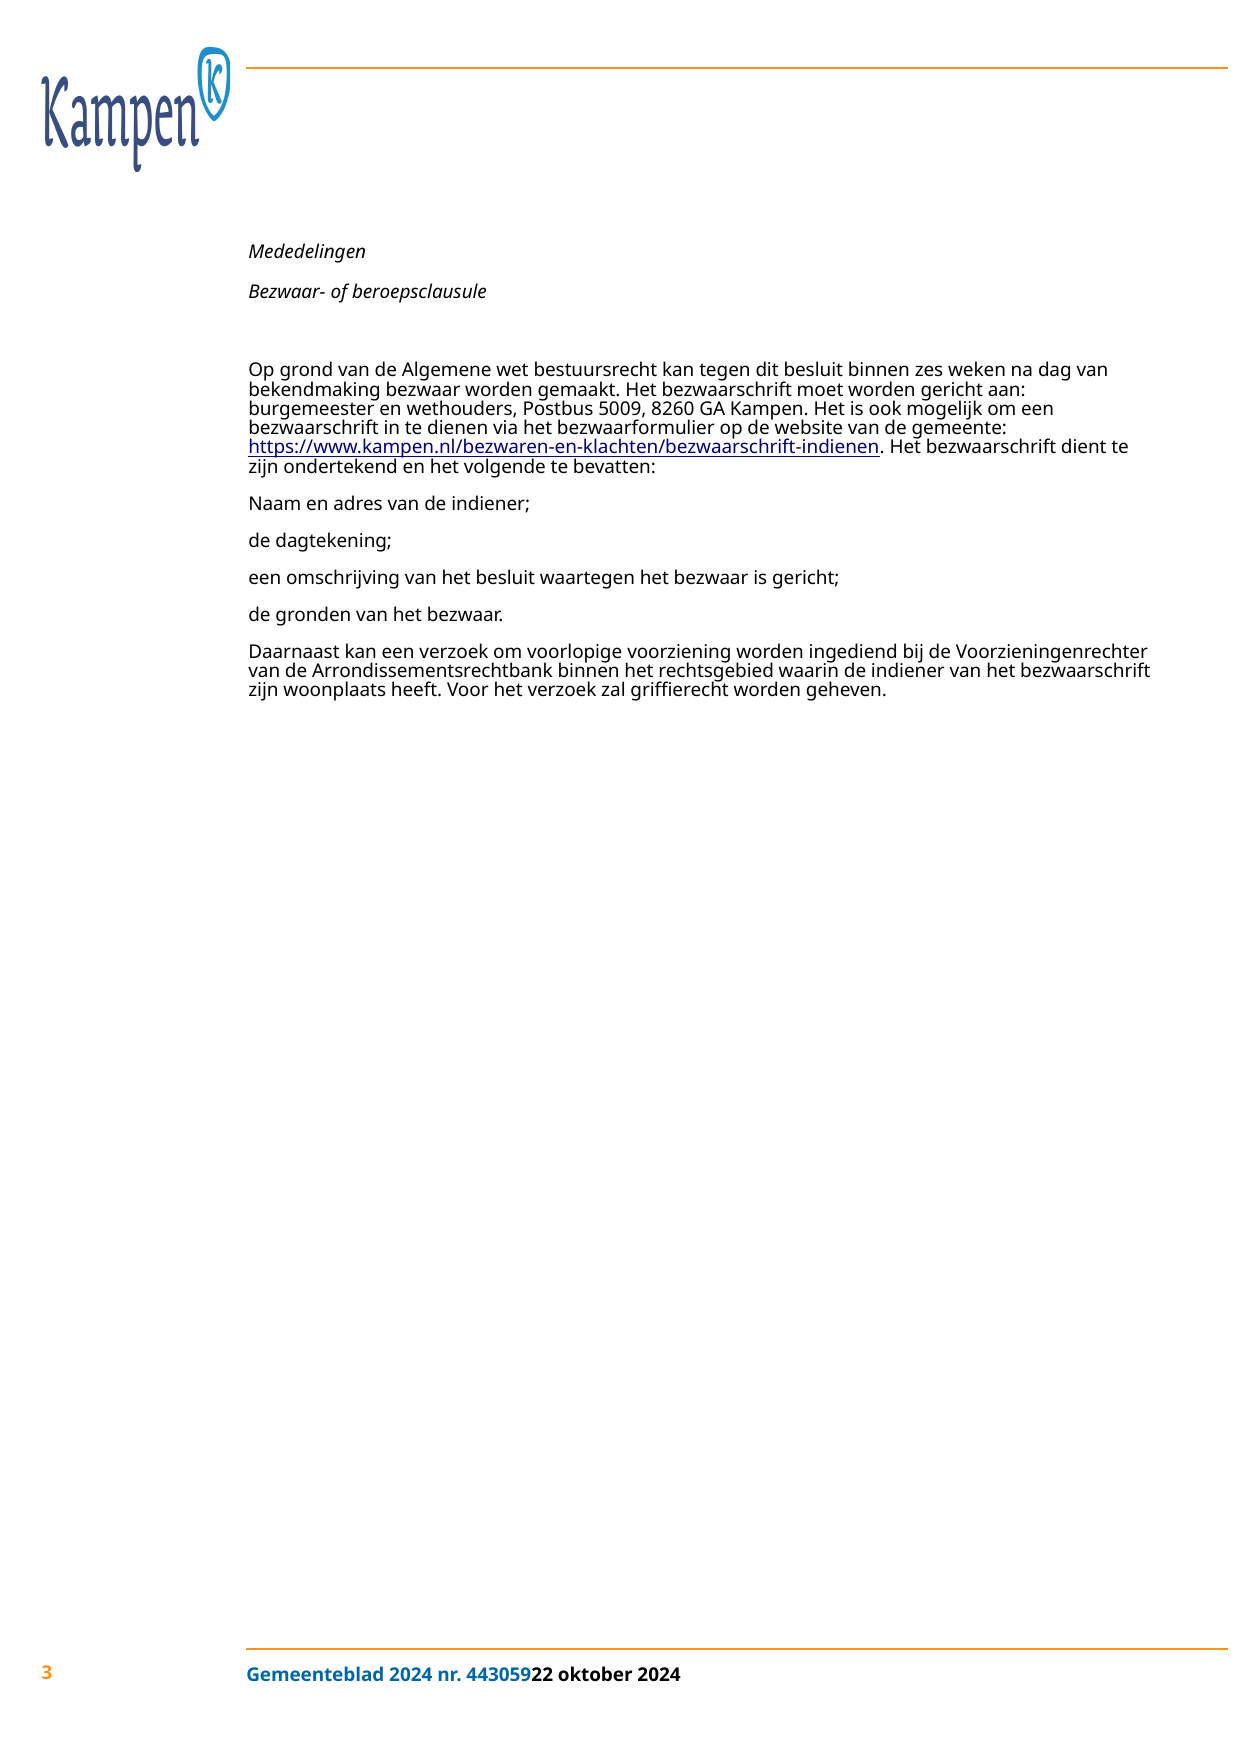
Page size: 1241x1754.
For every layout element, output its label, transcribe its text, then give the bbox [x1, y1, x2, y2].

text Naam en adres van de indiener; [248, 495, 1152, 514]
picture [41, 47, 231, 172]
text de gronden van het bezwaar. [248, 606, 1152, 625]
text de dagtekening; [248, 532, 1152, 551]
text Daarnaast kan een verzoek om voorlopige voorziening worden ingediend bij de Voorzieningenrechter van de Arrondissementsrechtbank binnen het rechtsgebied waarin de indiener van het bezwaarschrift zijn woonplaats heeft. Voor het verzoek zal griffierecht worden geheven. [248, 643, 1152, 700]
text Mededelingen [248, 239, 1152, 264]
text een omschrijving van het besluit waartegen het bezwaar is gericht; [248, 569, 1152, 588]
text Op grond van de Algemene wet bestuursrecht kan tegen dit besluit binnen zes weken na dag van bekendmaking bezwaar worden gemaakt. Het bezwaarschrift moet worden gericht aan: burgemeester en wethouders, Postbus 5009, 8260 GA Kampen. Het is ook mogelijk om een bezwaarschrift in te dienen via het bezwaarformulier op de website van de gemeente: https://www.kampen.nl/bezwaren-en-klachten/bezwaarschrift-indienen. Het bezwaarschrift dient te zijn ondertekend en het volgende te bevatten: [248, 361, 1152, 477]
text Bezwaar- of beroepsclausule [248, 278, 1152, 304]
